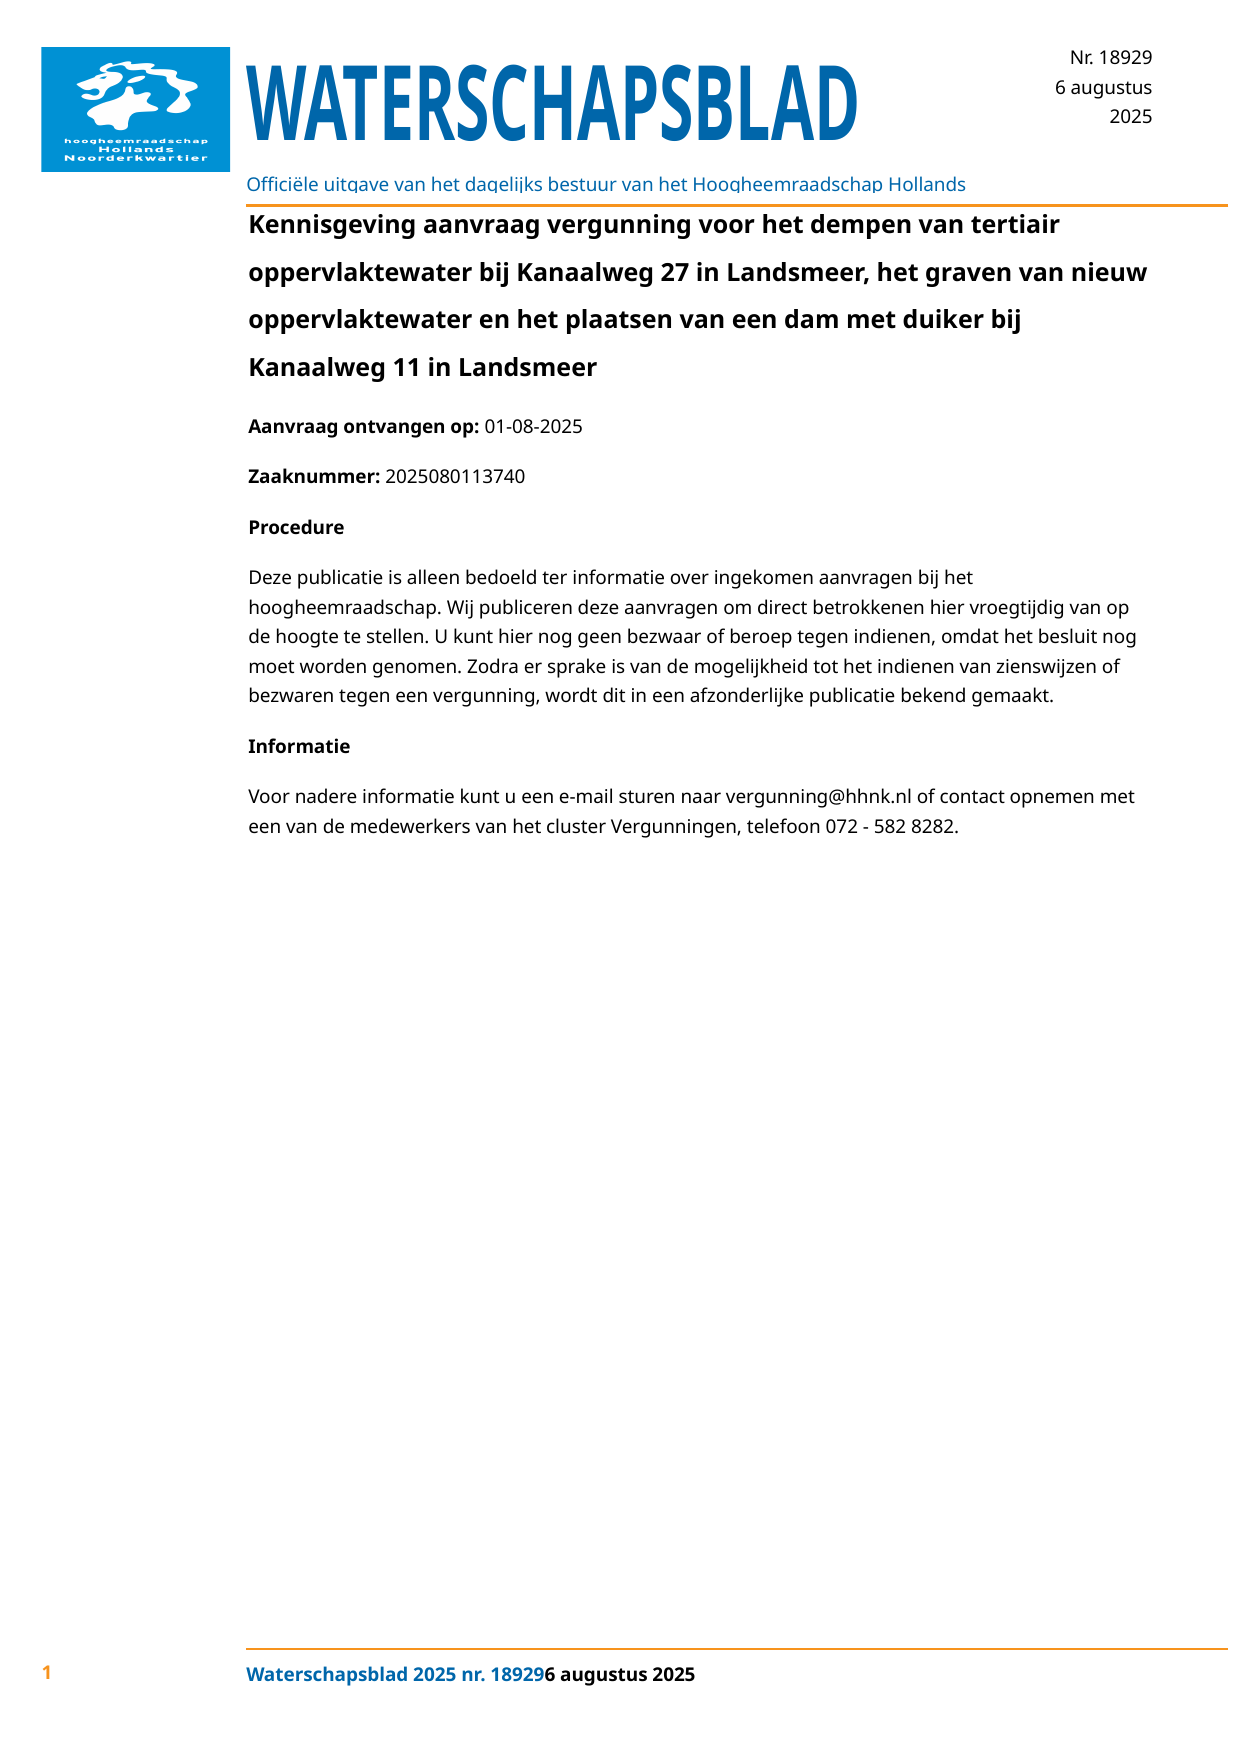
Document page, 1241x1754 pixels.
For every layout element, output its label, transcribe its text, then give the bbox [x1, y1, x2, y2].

text Procedure [248, 514, 1152, 540]
text Kennisgeving aanvraag vergunning voor het dempen van tertiair oppervlaktewater bij Kanaalweg 27 in Landsmeer, het graven van nieuw oppervlaktewater en het plaatsen van een dam met duiker bij Kanaalweg 11 in Landsmeer [248, 207, 1152, 384]
text Aanvraag ontvangen op: 01-08-2025 [248, 413, 1152, 439]
text Deze publicatie is alleen bedoeld ter informatie over ingekomen aanvragen bij het hoogheemraadschap. Wij publiceren deze aanvragen om direct betrokkenen hier vroegtijdig van op de hoogte te stellen. U kunt hier nog geen bezwaar of beroep tegen indienen, omdat het besluit nog moet worden genomen. Zodra er sprake is van de mogelijkheid tot het indienen van zienswijzen of bezwaren tegen een vergunning, wordt dit in een afzonderlijke publicatie bekend gemaakt. [248, 564, 1152, 708]
picture [78, 64, 122, 99]
picture [88, 87, 157, 130]
picture [118, 62, 197, 112]
picture [129, 76, 144, 82]
text Zaaknummer: 2025080113740 [248, 463, 1152, 489]
text Informatie [248, 733, 1152, 759]
text Voor nadere informatie kunt u een e-mail sturen naar vergunning@hhnk.nl of contact opnemen met een van de medewerkers van het cluster Vergunningen, telefoon 072 - 582 8282. [248, 783, 1152, 839]
